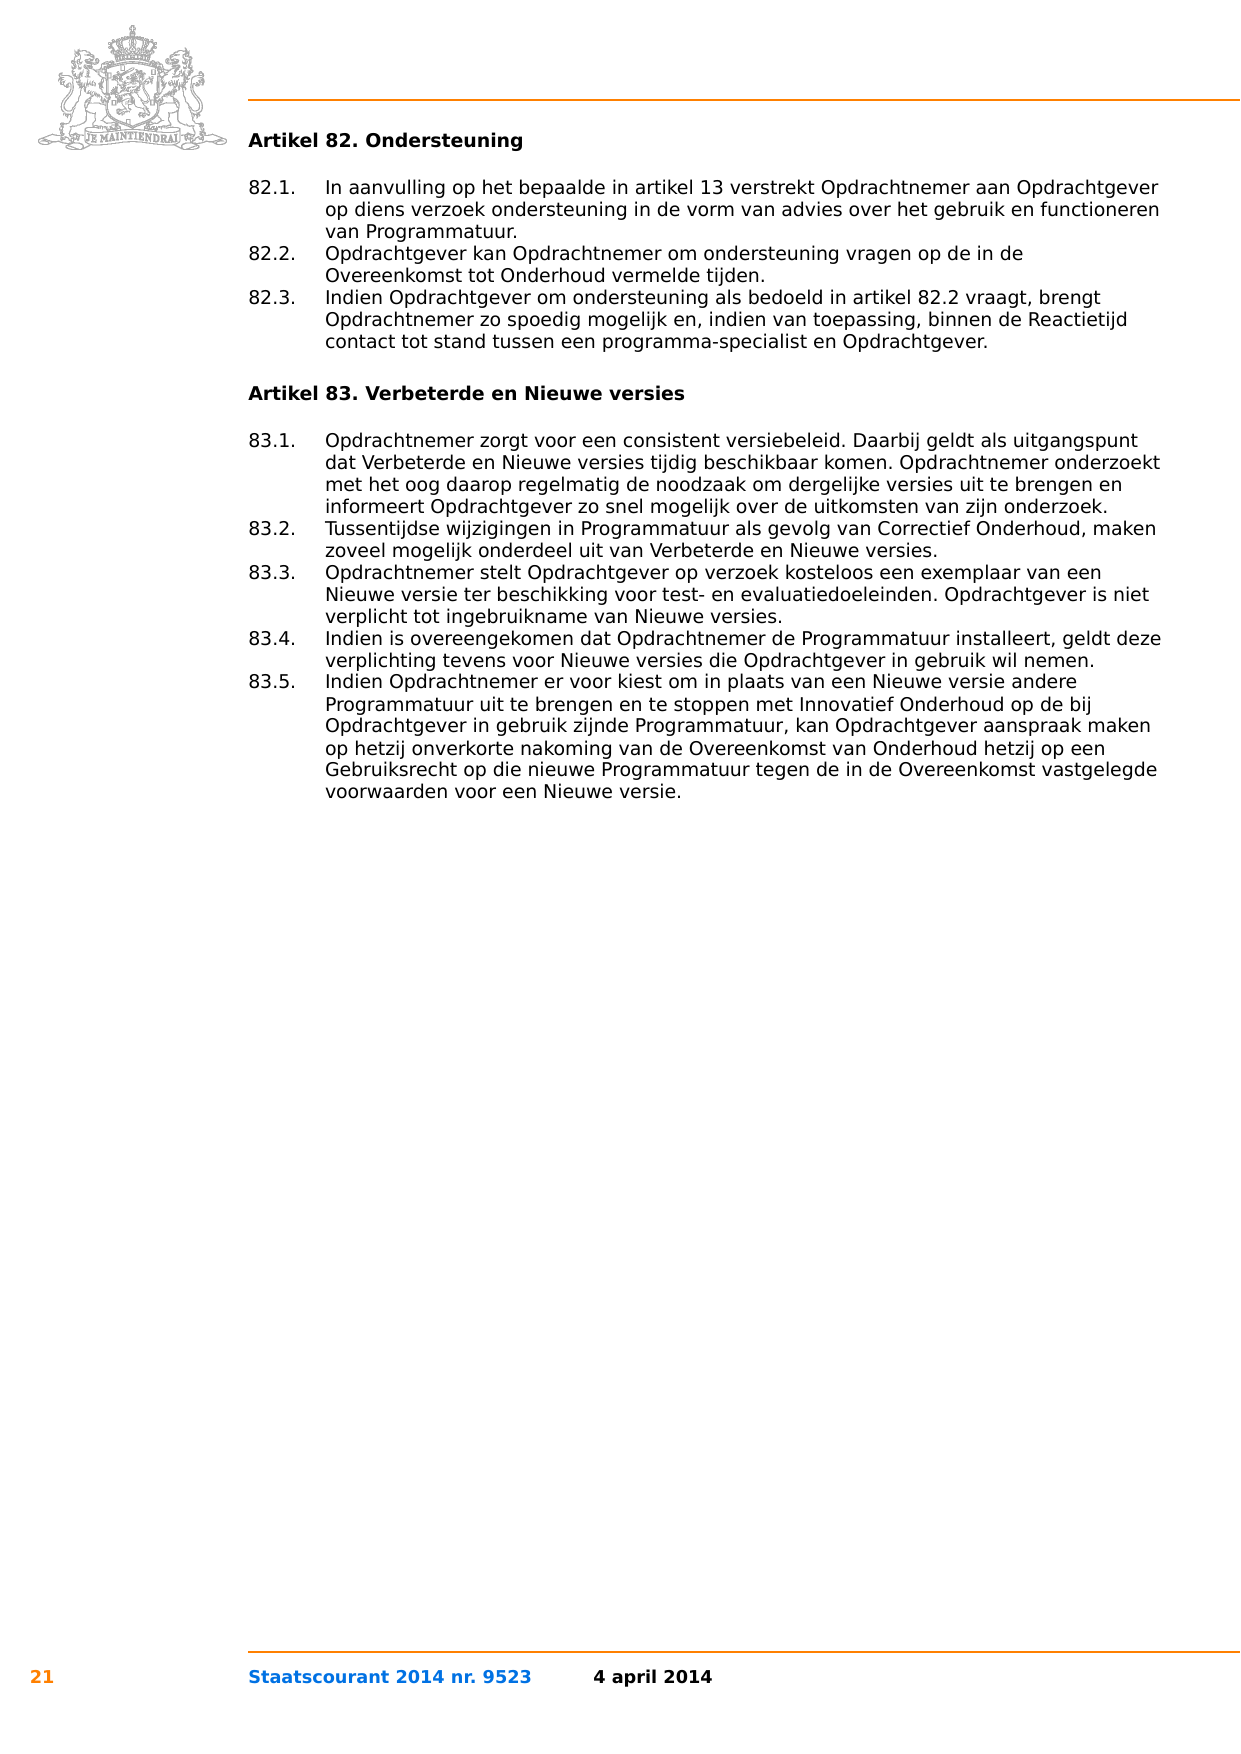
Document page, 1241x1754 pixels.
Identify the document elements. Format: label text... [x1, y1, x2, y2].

text 83.3. Opdrachtnemer stelt Opdrachtgever op verzoek kosteloos een exemplaar van een Nieuwe versie ter beschikking voor test- en evaluatiedoeleinden. Opdrachtgever is niet verplicht tot ingebruikname van Nieuwe versies. [248, 562, 1163, 627]
text 83.5. Indien Opdrachtnemer er voor kiest om in plaats van een Nieuwe versie andere Programmatuur uit te brengen en te stoppen met Innovatief Onderhoud op de bij Opdrachtgever in gebruik zijnde Programmatuur, kan Opdrachtgever aanspraak maken op hetzij onverkorte nakoming van de Overeenkomst van Onderhoud hetzij op een Gebruiksrecht op die nieuwe Programmatuur tegen de in de Overeenkomst vastgelegde voorwaarden voor een Nieuwe versie. [248, 671, 1163, 803]
subtitle Artikel 83. Verbeterde en Nieuwe versies [248, 383, 1163, 405]
text 83.2. Tussentijdse wijzigingen in Programmatuur als gevolg van Correctief Onderhoud, maken zoveel mogelijk onderdeel uit van Verbeterde en Nieuwe versies. [248, 518, 1163, 562]
subtitle Artikel 82. Ondersteuning [248, 130, 1163, 152]
text 82.3. Indien Opdrachtgever om ondersteuning als bedoeld in artikel 82.2 vraagt, brengt Opdrachtnemer zo spoedig mogelijk en, indien van toepassing, binnen de Reactietijd contact tot stand tussen een programma-specialist en Opdrachtgever. [248, 287, 1163, 353]
text 83.4. Indien is overeengekomen dat Opdrachtnemer de Programmatuur installeert, geldt deze verplichting tevens voor Nieuwe versies die Opdrachtgever in gebruik wil nemen. [248, 627, 1163, 671]
text 82.1. In aanvulling op het bepaalde in artikel 13 verstrekt Opdrachtnemer aan Opdrachtgever op diens verzoek ondersteuning in de vorm van advies over het gebruik en functioneren van Programmatuur. [248, 177, 1163, 243]
picture [38, 25, 227, 150]
text 82.2. Opdrachtgever kan Opdrachtnemer om ondersteuning vragen op de in de Overeenkomst tot Onderhoud vermelde tijden. [248, 243, 1163, 287]
text 83.1. Opdrachtnemer zorgt voor een consistent versiebeleid. Daarbij geldt als uitgangspunt dat Verbeterde en Nieuwe versies tijdig beschikbaar komen. Opdrachtnemer onderzoekt met het oog daarop regelmatig de noodzaak om dergelijke versies uit te brengen en informeert Opdrachtgever zo snel mogelijk over de uitkomsten van zijn onderzoek. [248, 430, 1163, 518]
